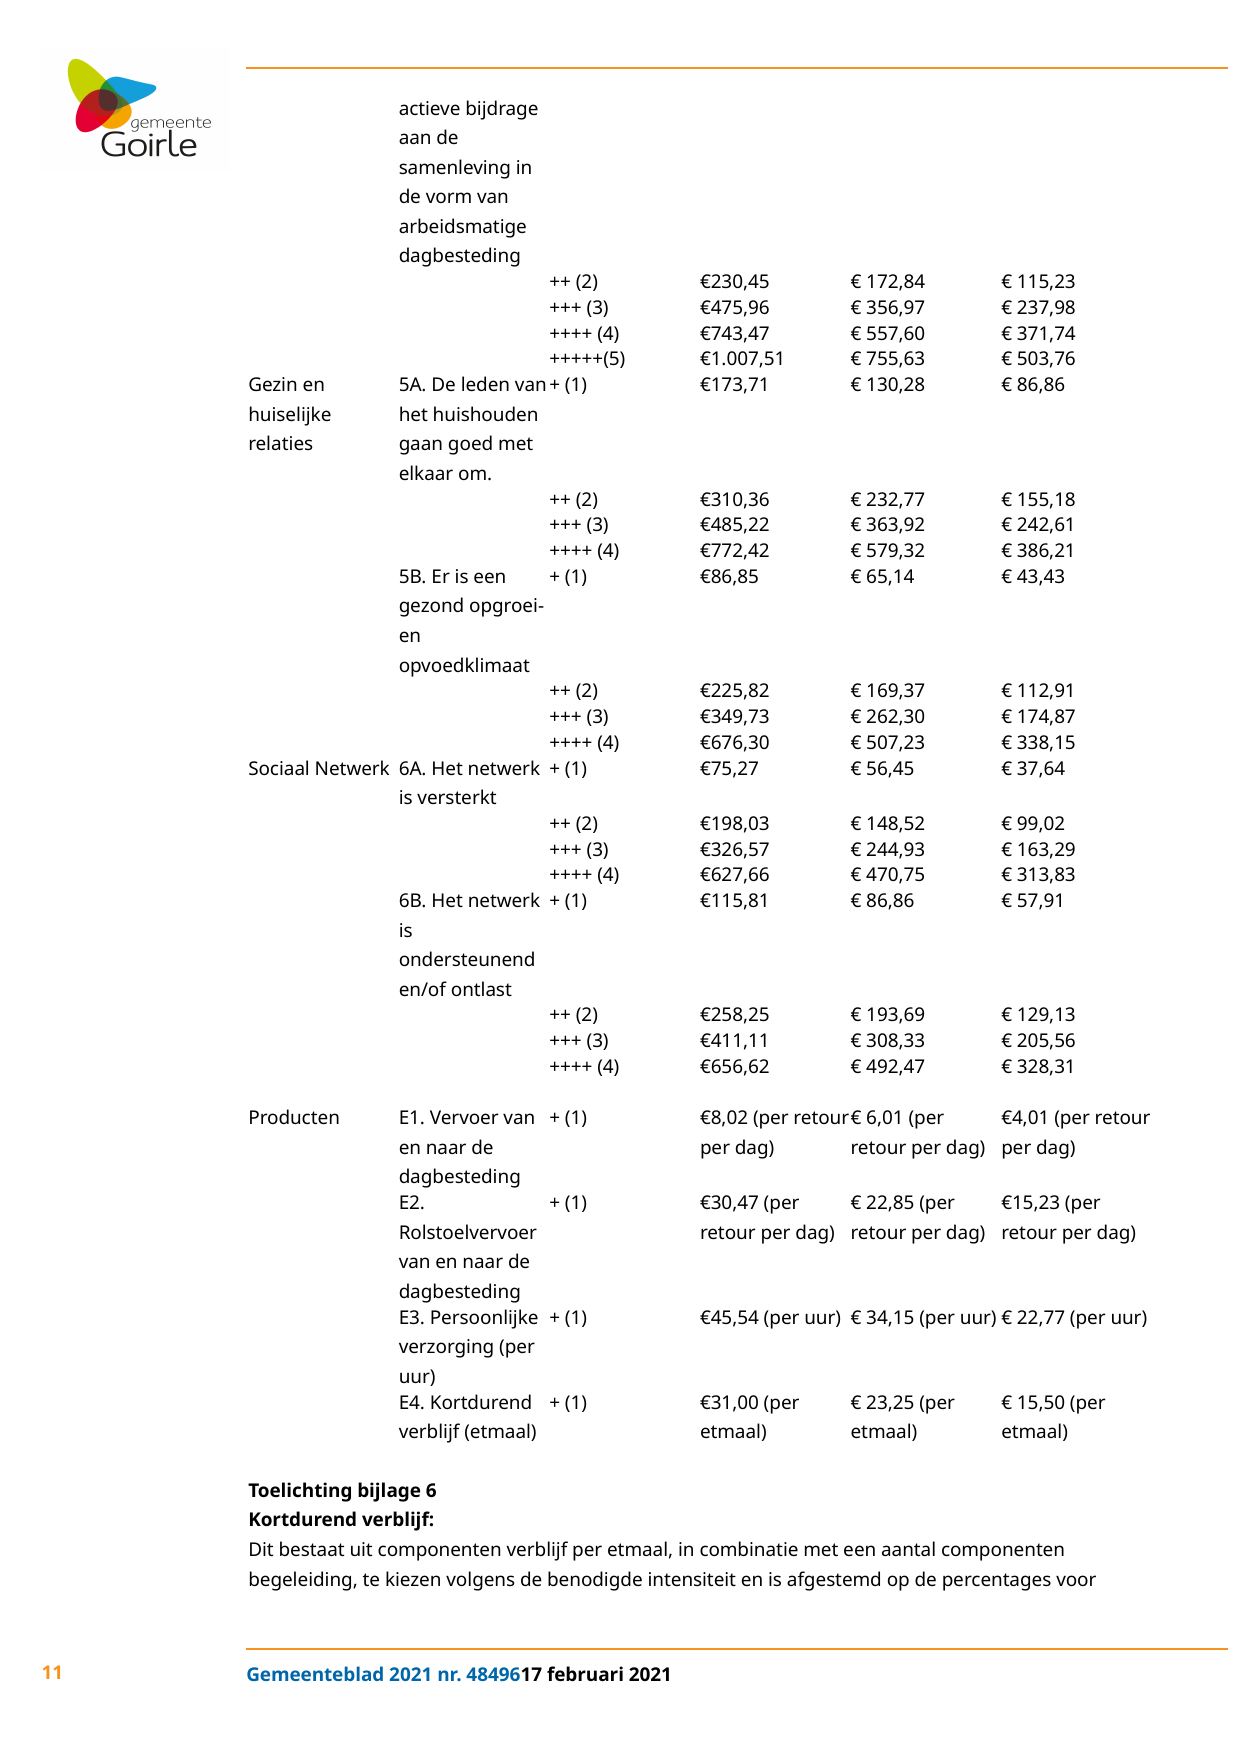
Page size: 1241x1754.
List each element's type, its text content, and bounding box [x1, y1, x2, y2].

table_cell 6A. Het netwerk is versterkt [399, 755, 549, 810]
table_cell [399, 678, 549, 703]
table_cell € 169,37 [850, 678, 1001, 703]
table_cell € 172,84 [850, 269, 1001, 294]
table_cell € 557,60 [850, 320, 1001, 346]
table_cell [248, 1053, 398, 1079]
table_cell ++++ (4) [549, 537, 700, 563]
table_cell ++++ (4) [549, 861, 700, 887]
table_cell [248, 1389, 398, 1444]
table_cell + (1) [549, 371, 700, 486]
table_cell [248, 1190, 398, 1304]
table_cell [399, 1028, 549, 1053]
table_cell [248, 836, 398, 861]
table_cell €258,25 [700, 1002, 850, 1027]
table_cell € 22,85 (per retour per dag) [850, 1190, 1001, 1304]
table_cell € 338,15 [1001, 729, 1152, 755]
table_cell [248, 887, 398, 1002]
table_cell €349,73 [700, 703, 850, 729]
table_cell €115,81 [700, 887, 850, 1002]
table_cell €411,11 [700, 1028, 850, 1053]
table_cell ++++ (4) [549, 1053, 700, 1079]
table_cell € 237,98 [1001, 294, 1152, 320]
text Dit bestaat uit componenten verblijf per etmaal, in combinatie met een aantal componenten begeleiding, te kiezen volgens de benodigde intensiteit en is afgestemd op de percentages voor [248, 1536, 1152, 1591]
table_cell € 43,43 [1001, 563, 1152, 677]
table_cell € 115,23 [1001, 269, 1152, 294]
text Kortdurend verblijf: [248, 1507, 1152, 1532]
table_cell ++ (2) [549, 1002, 700, 1027]
table_cell €656,62 [700, 1053, 850, 1079]
table_cell € 308,33 [850, 1028, 1001, 1053]
table_cell € 130,28 [850, 371, 1001, 486]
table_cell €326,57 [700, 836, 850, 861]
table_cell € 503,76 [1001, 346, 1152, 371]
table_cell E3. Persoonlijke verzorging (per uur) [399, 1304, 549, 1389]
table_cell [399, 346, 549, 371]
table_cell [248, 512, 398, 537]
table_cell [399, 320, 549, 346]
table_cell [850, 1079, 1001, 1104]
table_cell [248, 678, 398, 703]
table_cell €743,47 [700, 320, 850, 346]
table_cell +++ (3) [549, 1028, 700, 1053]
table_cell + (1) [549, 1105, 700, 1189]
table_cell [399, 294, 549, 320]
table_cell E1. Vervoer van en naar de dagbesteding [399, 1105, 549, 1189]
table_cell ++++ (4) [549, 320, 700, 346]
table_cell €225,82 [700, 678, 850, 703]
table_cell € 155,18 [1001, 486, 1152, 512]
table_cell 5B. Er is een gezond opgroei- en opvoedklimaat [399, 563, 549, 677]
table_cell [399, 729, 549, 755]
table_cell €676,30 [700, 729, 850, 755]
table_cell [399, 1002, 549, 1027]
table_cell [248, 486, 398, 512]
table_cell [248, 1002, 398, 1027]
table_cell € 112,91 [1001, 678, 1152, 703]
table_cell [248, 703, 398, 729]
table_cell € 363,92 [850, 512, 1001, 537]
table_cell €8,02 (per retour per dag) [700, 1105, 850, 1189]
table_cell € 356,97 [850, 294, 1001, 320]
table_cell € 492,47 [850, 1053, 1001, 1079]
table_cell € 470,75 [850, 861, 1001, 887]
table_cell € 86,86 [1001, 371, 1152, 486]
table_cell [399, 1053, 549, 1079]
table_cell € 507,23 [850, 729, 1001, 755]
table_cell €230,45 [700, 269, 850, 294]
table_cell [399, 537, 549, 563]
table_cell [549, 1079, 700, 1104]
table_cell € 205,56 [1001, 1028, 1152, 1053]
table_cell Sociaal Netwerk [248, 755, 398, 810]
table_cell € 34,15 (per uur) [850, 1304, 1001, 1389]
table_cell €30,47 (per retour per dag) [700, 1190, 850, 1304]
table_cell € 57,91 [1001, 887, 1152, 1002]
table_cell ++++ (4) [549, 729, 700, 755]
table_cell E2. Rolstoelvervoer van en naar de dagbesteding [399, 1190, 549, 1304]
table_cell +++ (3) [549, 836, 700, 861]
table_cell [1001, 1079, 1152, 1104]
table_cell €772,42 [700, 537, 850, 563]
table_cell [248, 1079, 398, 1104]
table_cell 5A. De leden van het huishouden gaan goed met elkaar om. [399, 371, 549, 486]
table_cell € 232,77 [850, 486, 1001, 512]
table_cell €31,00 (per etmaal) [700, 1389, 850, 1444]
table_cell + (1) [549, 755, 700, 810]
table_cell +++ (3) [549, 703, 700, 729]
table_cell € 86,86 [850, 887, 1001, 1002]
table_cell [399, 486, 549, 512]
table_cell actieve bijdrage aan de samenleving in de vorm van arbeidsmatige dagbesteding [399, 95, 549, 268]
table_cell € 37,64 [1001, 755, 1152, 810]
table_cell € 22,77 (per uur) [1001, 1304, 1152, 1389]
table_cell €1.007,51 [700, 346, 850, 371]
table_cell [399, 512, 549, 537]
table_cell € 15,50 (per etmaal) [1001, 1389, 1152, 1444]
table_cell E4. Kortdurend verblijf (etmaal) [399, 1389, 549, 1444]
table_cell [248, 537, 398, 563]
table_cell € 386,21 [1001, 537, 1152, 563]
table_cell + (1) [549, 887, 700, 1002]
table_cell € 579,32 [850, 537, 1001, 563]
table_cell Producten [248, 1105, 398, 1189]
table_cell € 313,83 [1001, 861, 1152, 887]
table_cell € 262,30 [850, 703, 1001, 729]
table_cell + (1) [549, 1304, 700, 1389]
table_cell € 328,31 [1001, 1053, 1152, 1079]
picture [41, 47, 231, 172]
table_cell € 244,93 [850, 836, 1001, 861]
table_cell €4,01 (per retour per dag) [1001, 1105, 1152, 1189]
table_cell +++ (3) [549, 294, 700, 320]
table_cell [399, 1079, 549, 1104]
table_cell [248, 346, 398, 371]
table_cell € 163,29 [1001, 836, 1152, 861]
table_cell + (1) [549, 1190, 700, 1304]
table_cell ++ (2) [549, 678, 700, 703]
table_cell €485,22 [700, 512, 850, 537]
table_cell + (1) [549, 563, 700, 677]
table_cell [248, 269, 398, 294]
table_cell € 174,87 [1001, 703, 1152, 729]
table_cell [248, 729, 398, 755]
table_cell € 242,61 [1001, 512, 1152, 537]
table_cell € 56,45 [850, 755, 1001, 810]
table_cell [248, 810, 398, 836]
text Toelichting bijlage 6 [248, 1477, 1152, 1503]
table_cell [399, 269, 549, 294]
table_cell € 193,69 [850, 1002, 1001, 1027]
table_cell [850, 95, 1001, 268]
table_cell €75,27 [700, 755, 850, 810]
table_cell € 129,13 [1001, 1002, 1152, 1027]
table_cell €627,66 [700, 861, 850, 887]
table_cell [399, 703, 549, 729]
table_cell € 99,02 [1001, 810, 1152, 836]
table_cell [248, 294, 398, 320]
table_cell €15,23 (per retour per dag) [1001, 1190, 1152, 1304]
table_cell 6B. Het netwerk is ondersteunend en/of ontlast [399, 887, 549, 1002]
table_cell Gezin en huiselijke relaties [248, 371, 398, 486]
table_cell €198,03 [700, 810, 850, 836]
table_cell € 65,14 [850, 563, 1001, 677]
table_cell [549, 95, 700, 268]
table_cell € 148,52 [850, 810, 1001, 836]
table_cell € 23,25 (per etmaal) [850, 1389, 1001, 1444]
table_cell [248, 861, 398, 887]
table_cell [248, 95, 398, 268]
table_cell [248, 563, 398, 677]
table_cell +++++(5) [549, 346, 700, 371]
table_cell [700, 95, 850, 268]
table_cell €475,96 [700, 294, 850, 320]
table_cell ++ (2) [549, 810, 700, 836]
table_cell [248, 1304, 398, 1389]
table_cell +++ (3) [549, 512, 700, 537]
table_cell [1001, 95, 1152, 268]
table_cell €310,36 [700, 486, 850, 512]
table_cell + (1) [549, 1389, 700, 1444]
table_cell [399, 861, 549, 887]
table_cell [248, 320, 398, 346]
table_cell [700, 1079, 850, 1104]
table_cell ++ (2) [549, 486, 700, 512]
table_cell [399, 810, 549, 836]
table_cell € 755,63 [850, 346, 1001, 371]
table_cell [248, 1028, 398, 1053]
table_cell € 371,74 [1001, 320, 1152, 346]
table_cell ++ (2) [549, 269, 700, 294]
table_cell €86,85 [700, 563, 850, 677]
table_cell [399, 836, 549, 861]
table_cell €45,54 (per uur) [700, 1304, 850, 1389]
table_cell €173,71 [700, 371, 850, 486]
table_cell € 6,01 (per retour per dag) [850, 1105, 1001, 1189]
